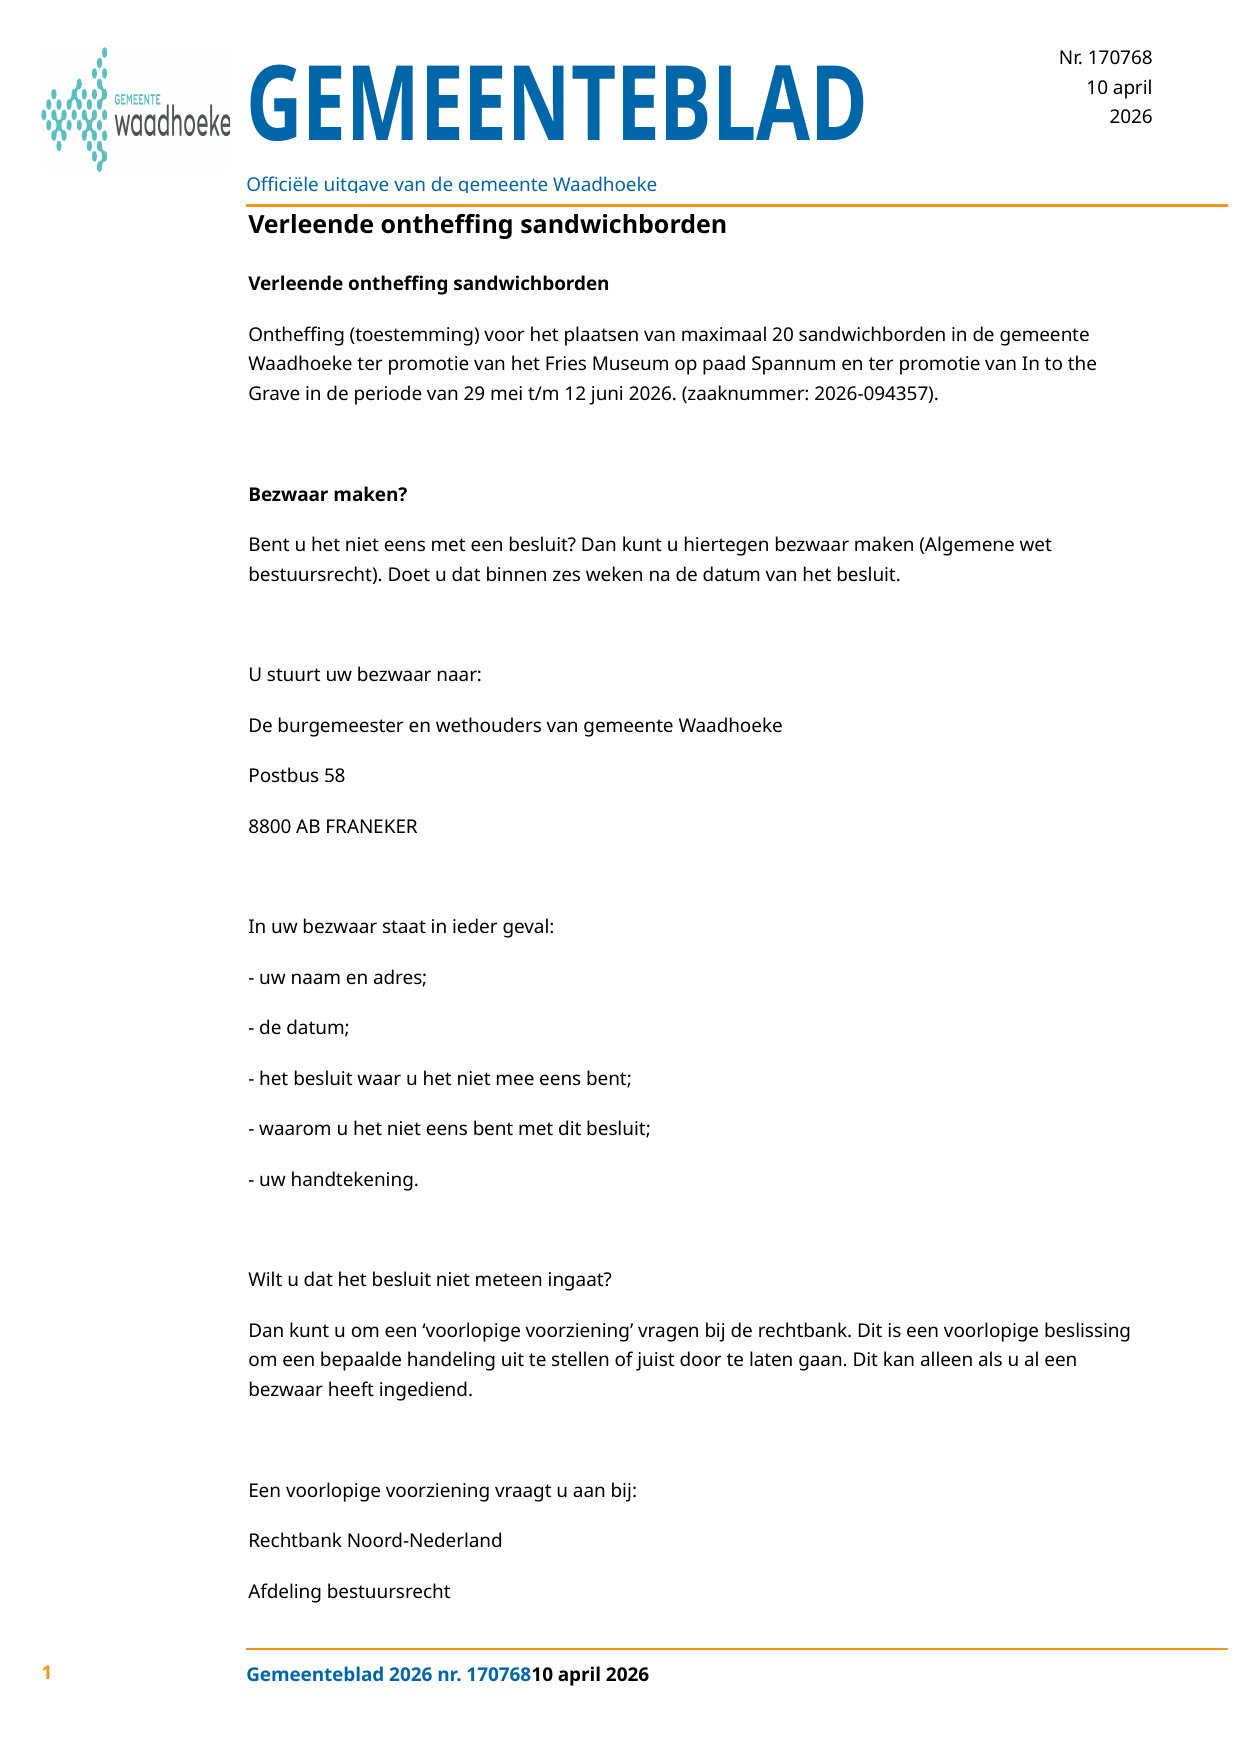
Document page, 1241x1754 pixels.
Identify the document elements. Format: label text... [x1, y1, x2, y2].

text - uw handtekening. [248, 1166, 1152, 1191]
text 8800 AB FRANEKER [248, 813, 1152, 838]
text U stuurt uw bezwaar naar: [248, 662, 1152, 687]
text Afdeling bestuursrecht [248, 1578, 1152, 1603]
text - uw naam en adres; [248, 964, 1152, 990]
text In uw bezwaar staat in ieder geval: [248, 914, 1152, 939]
text - het besluit waar u het niet mee eens bent; [248, 1065, 1152, 1091]
text Bent u het niet eens met een besluit? Dan kunt u hiertegen bezwaar maken (Algemene wet bestuursrecht). Doet u dat binnen zes weken na de datum van het besluit. [248, 531, 1152, 586]
text De burgemeester en wethouders van gemeente Waadhoeke [248, 712, 1152, 738]
text Ontheffing (toestemming) voor het plaatsen van maximaal 20 sandwichborden in de gemeente Waadhoeke ter promotie van het Fries Museum op paad Spannum en ter promotie van In to the Grave in de periode van 29 mei t/m 12 juni 2026. (zaaknummer: 2026-094357). [248, 321, 1152, 406]
text Rechtbank Noord-Nederland [248, 1527, 1152, 1553]
text - de datum; [248, 1014, 1152, 1040]
text Bezwaar maken? [248, 481, 1152, 506]
text Postbus 58 [248, 762, 1152, 788]
text Een voorlopige voorziening vraagt u aan bij: [248, 1477, 1152, 1503]
text Verleende ontheffing sandwichborden [248, 207, 1152, 241]
text Verleende ontheffing sandwichborden [248, 270, 1152, 296]
text - waarom u het niet eens bent met dit besluit; [248, 1115, 1152, 1141]
picture [41, 47, 231, 172]
text Dan kunt u om een ‘voorlopige voorziening’ vragen bij de rechtbank. Dit is een voorlopige beslissing om een bepaalde handeling uit te stellen of juist door te laten gaan. Dit kan alleen als u al een bezwaar heeft ingediend. [248, 1317, 1152, 1402]
text Wilt u dat het besluit niet meteen ingaat? [248, 1267, 1152, 1292]
